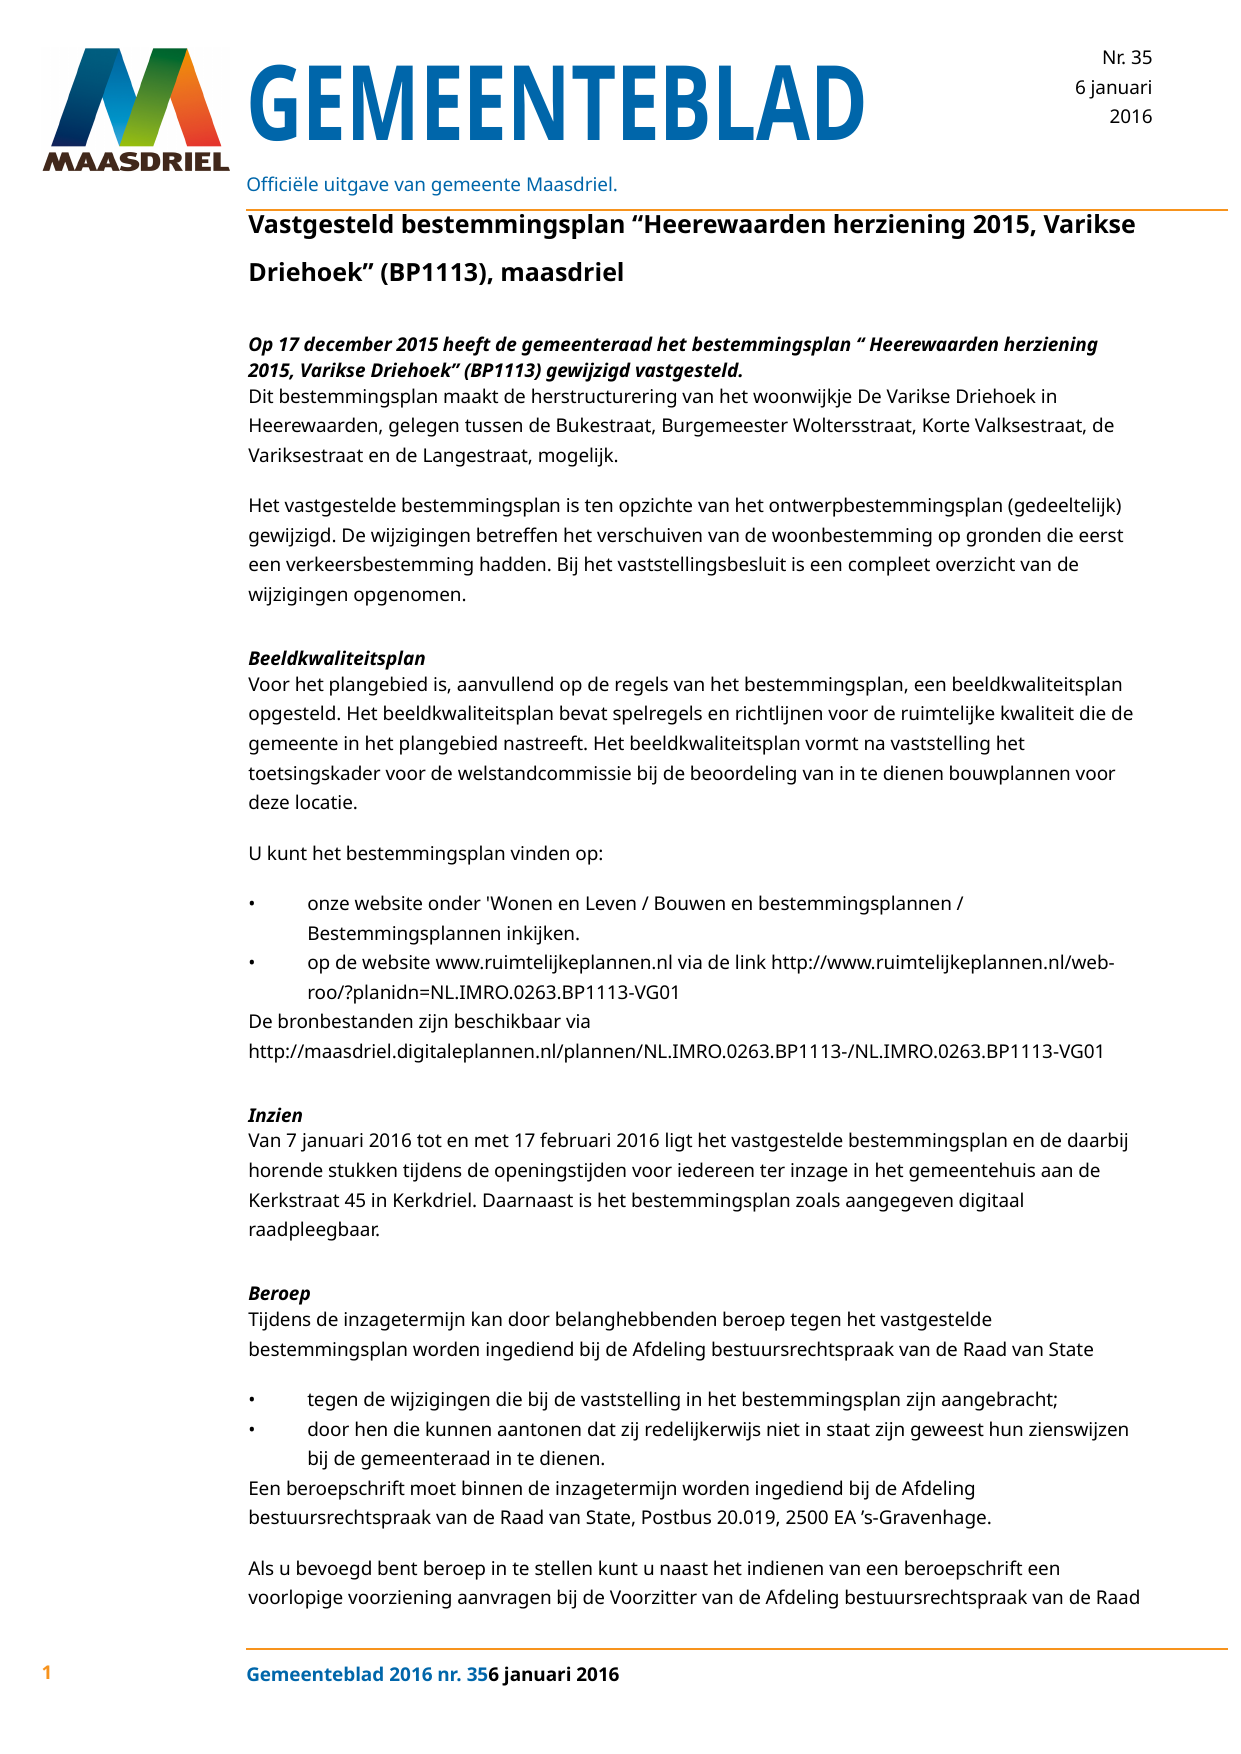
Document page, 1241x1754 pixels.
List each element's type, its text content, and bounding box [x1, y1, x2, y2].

text Een beroepschrift moet binnen de inzagetermijn worden ingediend bij de Afdeling bestuursrechtspraak van de Raad van State, Postbus 20.019, 2500 EA ’s-Gravenhage. [248, 1475, 1152, 1530]
text U kunt het bestemmingsplan vinden op: [248, 840, 1152, 865]
text Beroep [248, 1280, 1152, 1306]
text Inzien [248, 1102, 1152, 1128]
text Het vastgestelde bestemmingsplan is ten opzichte van het ontwerpbestemmingsplan (gedeeltelijk) gewijzigd. De wijzigingen betreffen het verschuiven van de woonbestemming op gronden die eerst een verkeersbestemming hadden. Bij het vaststellingsbesluit is een compleet overzicht van de wijzigingen opgenomen. [248, 492, 1152, 607]
text Beeldkwaliteitsplan [248, 645, 1152, 671]
picture [41, 47, 231, 172]
text Vastgesteld bestemmingsplan “Heerewaarden herziening 2015, Varikse Driehoek” (BP1113), maasdriel [248, 211, 1152, 288]
text Voor het plangebied is, aanvullend op de regels van het bestemmingsplan, een beeldkwaliteitsplan opgesteld. Het beeldkwaliteitsplan bevat spelregels en richtlijnen voor de ruimtelijke kwaliteit die de gemeente in het plangebied nastreeft. Het beeldkwaliteitsplan vormt na vaststelling het toetsingskader voor de welstandcommissie bij de beoordeling van in te dienen bouwplannen voor deze locatie. [248, 671, 1152, 815]
list onze website onder 'Wonen en Leven / Bouwen en bestemmingsplannen / Bestemmingsplannen inkijken. [248, 890, 1152, 945]
text De bronbestanden zijn beschikbaar via http://maasdriel.digitaleplannen.nl/plannen/NL.IMRO.0263.BP1113-/NL.IMRO.0263.BP1113-VG01 [248, 1008, 1152, 1064]
list tegen de wijzigingen die bij de vaststelling in het bestemmingsplan zijn aangebracht; [248, 1386, 1152, 1412]
text Als u bevoegd bent beroep in te stellen kunt u naast het indienen van een beroepschrift een voorlopige voorziening aanvragen bij de Voorzitter van de Afdeling bestuursrechtspraak van de Raad [248, 1555, 1152, 1610]
text Van 7 januari 2016 tot en met 17 februari 2016 ligt het vastgestelde bestemmingsplan en de daarbij horende stukken tijdens de openingstijden voor iedereen ter inzage in het gemeentehuis aan de Kerkstraat 45 in Kerkdriel. Daarnaast is het bestemmingsplan zoals aangegeven digitaal raadpleegbaar. [248, 1128, 1152, 1242]
text Tijdens de inzagetermijn kan door belanghebbenden beroep tegen het vastgestelde bestemmingsplan worden ingediend bij de Afdeling bestuursrechtspraak van de Raad van State [248, 1306, 1152, 1361]
text Op 17 december 2015 heeft de gemeenteraad het bestemmingsplan “ Heerewaarden herziening 2015, Varikse Driehoek” (BP1113) gewijzigd vastgesteld. [248, 331, 1152, 383]
list door hen die kunnen aantonen dat zij redelijkerwijs niet in staat zijn geweest hun zienswijzen bij de gemeenteraad in te dienen. [248, 1416, 1152, 1471]
list op de website www.ruimtelijkeplannen.nl via de link http://www.ruimtelijkeplannen.nl/web-roo/?planidn=NL.IMRO.0263.BP1113-VG01 [248, 949, 1152, 1004]
text Dit bestemmingsplan maakt de herstructurering van het woonwijkje De Varikse Driehoek in Heerewaarden, gelegen tussen de Bukestraat, Burgemeester Woltersstraat, Korte Valksestraat, de Variksestraat en de Langestraat, mogelijk. [248, 383, 1152, 468]
